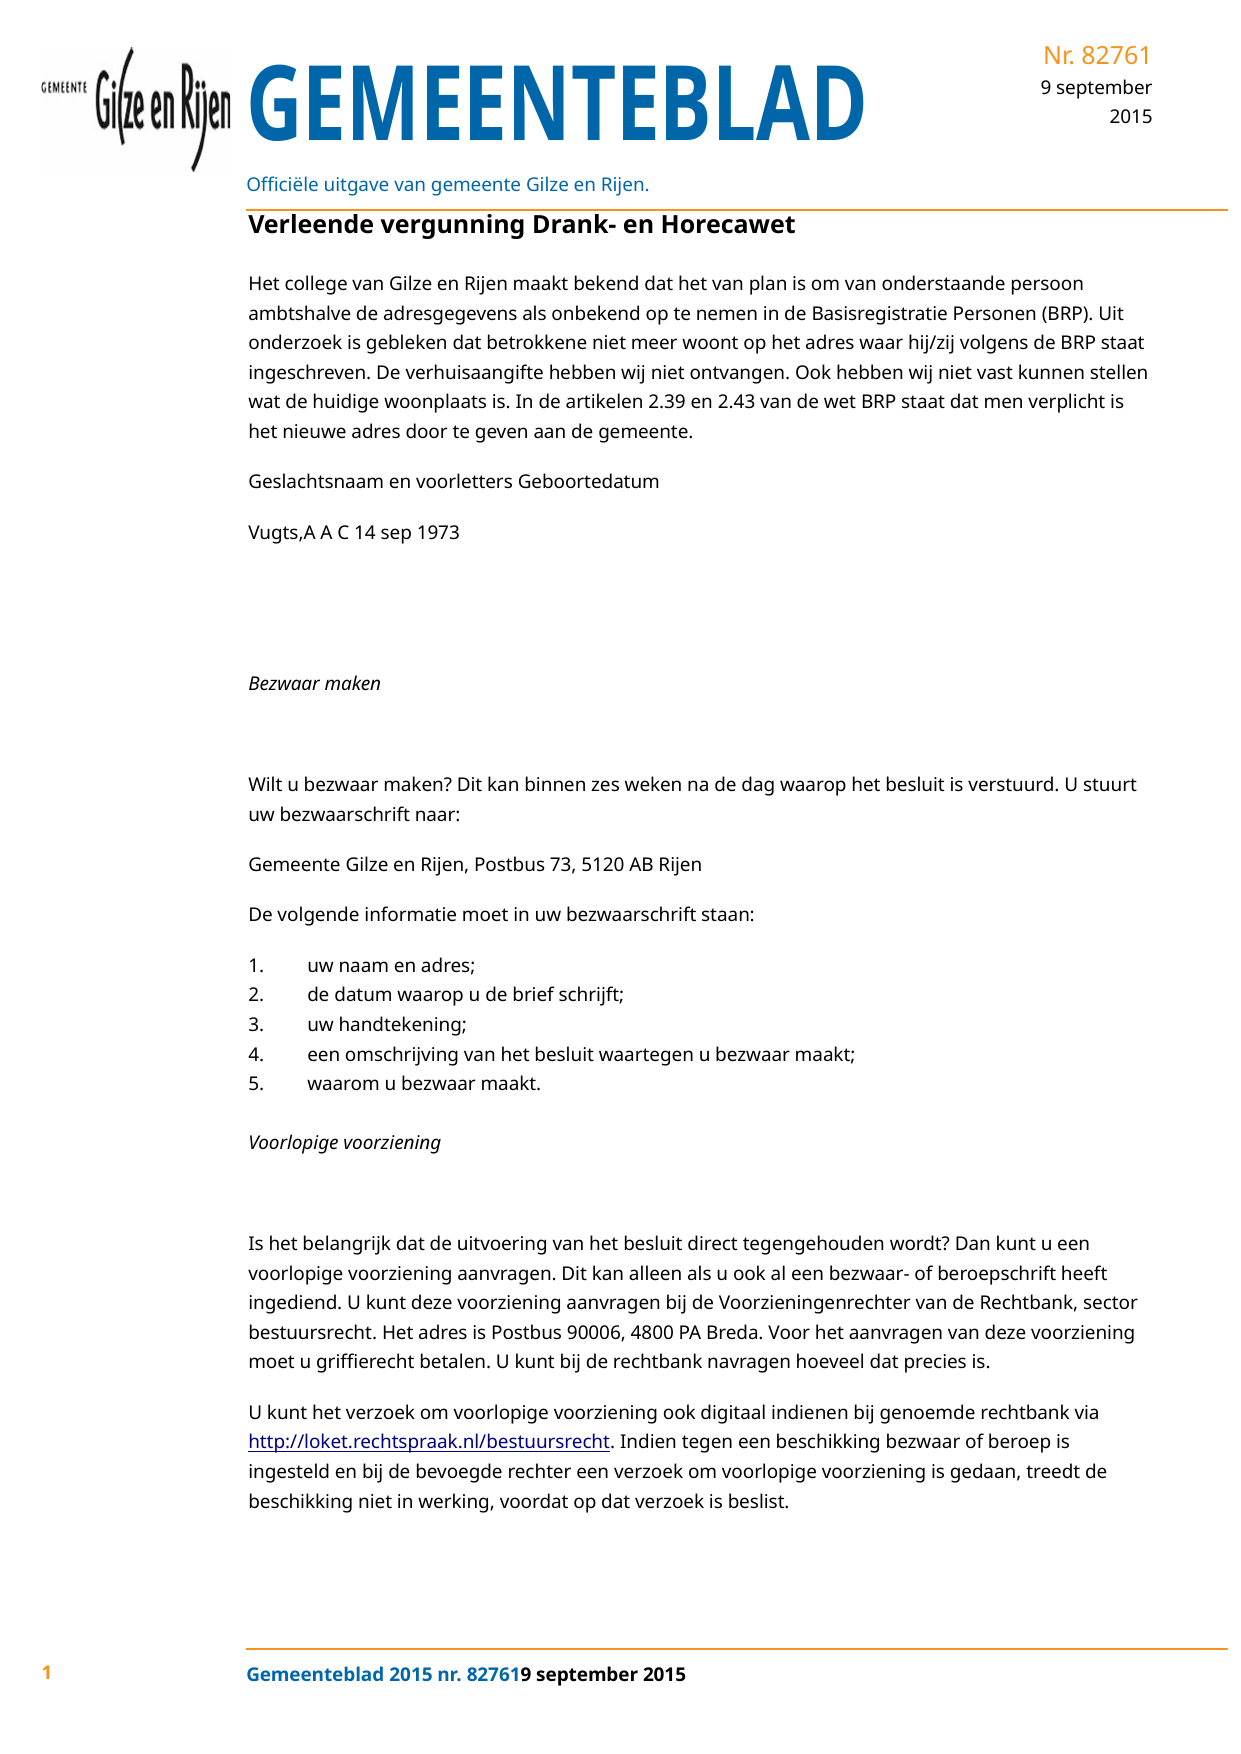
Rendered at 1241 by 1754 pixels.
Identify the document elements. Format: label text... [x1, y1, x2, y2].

text Het college van Gilze en Rijen maakt bekend dat het van plan is om van onderstaande persoon ambtshalve de adresgegevens als onbekend op te nemen in de Basisregistratie Personen (BRP). Uit onderzoek is gebleken dat betrokkene niet meer woont op het adres waar hij/zij volgens de BRP staat ingeschreven. De verhuisaangifte hebben wij niet ontvangen. Ook hebben wij niet vast kunnen stellen wat de huidige woonplaats is. In de artikelen 2.39 en 2.43 van de wet BRP staat dat men verplicht is het nieuwe adres door te geven aan de gemeente. [248, 270, 1152, 444]
text De volgende informatie moet in uw bezwaarschrift staan: [248, 902, 1152, 927]
text Geslachtsnaam en voorletters Geboortedatum [248, 469, 1152, 494]
list de datum waarop u de brief schrijft; [248, 982, 1152, 1007]
picture [41, 47, 231, 172]
text Vugts,A A C 14 sep 1973 [248, 519, 1152, 545]
list uw handtekening; [248, 1011, 1152, 1037]
text Verleende vergunning Drank- en Horecawet [248, 211, 1152, 241]
list een omschrijving van het besluit waartegen u bezwaar maakt; [248, 1041, 1152, 1066]
text Is het belangrijk dat de uitvoering van het besluit direct tegengehouden wordt? Dan kunt u een voorlopige voorziening aanvragen. Dit kan alleen als u ook al een bezwaar- of beroepschrift heeft ingediend. U kunt deze voorziening aanvragen bij de Voorzieningenrechter van de Rechtbank, sector bestuursrecht. Het adres is Postbus 90006, 4800 PA Breda. Voor het aanvragen van deze voorziening moet u griffierecht betalen. U kunt bij de rechtbank navragen hoeveel dat precies is. [248, 1230, 1152, 1374]
text Voorlopige voorziening [248, 1129, 1152, 1155]
text U kunt het verzoek om voorlopige voorziening ook digitaal indienen bij genoemde rechtbank via http://loket.rechtspraak.nl/bestuursrecht. Indien tegen een beschikking bezwaar of beroep is ingesteld en bij de bevoegde rechter een verzoek om voorlopige voorziening is gedaan, treedt de beschikking niet in werking, voordat op dat verzoek is beslist. [248, 1399, 1152, 1513]
list waarom u bezwaar maakt. [248, 1070, 1152, 1096]
text Wilt u bezwaar maken? Dit kan binnen zes weken na de dag waarop het besluit is verstuurd. U stuurt uw bezwaarschrift naar: [248, 771, 1152, 826]
list uw naam en adres; [248, 952, 1152, 978]
text Bezwaar maken [248, 670, 1152, 696]
text Gemeente Gilze en Rijen, Postbus 73, 5120 AB Rijen [248, 851, 1152, 877]
